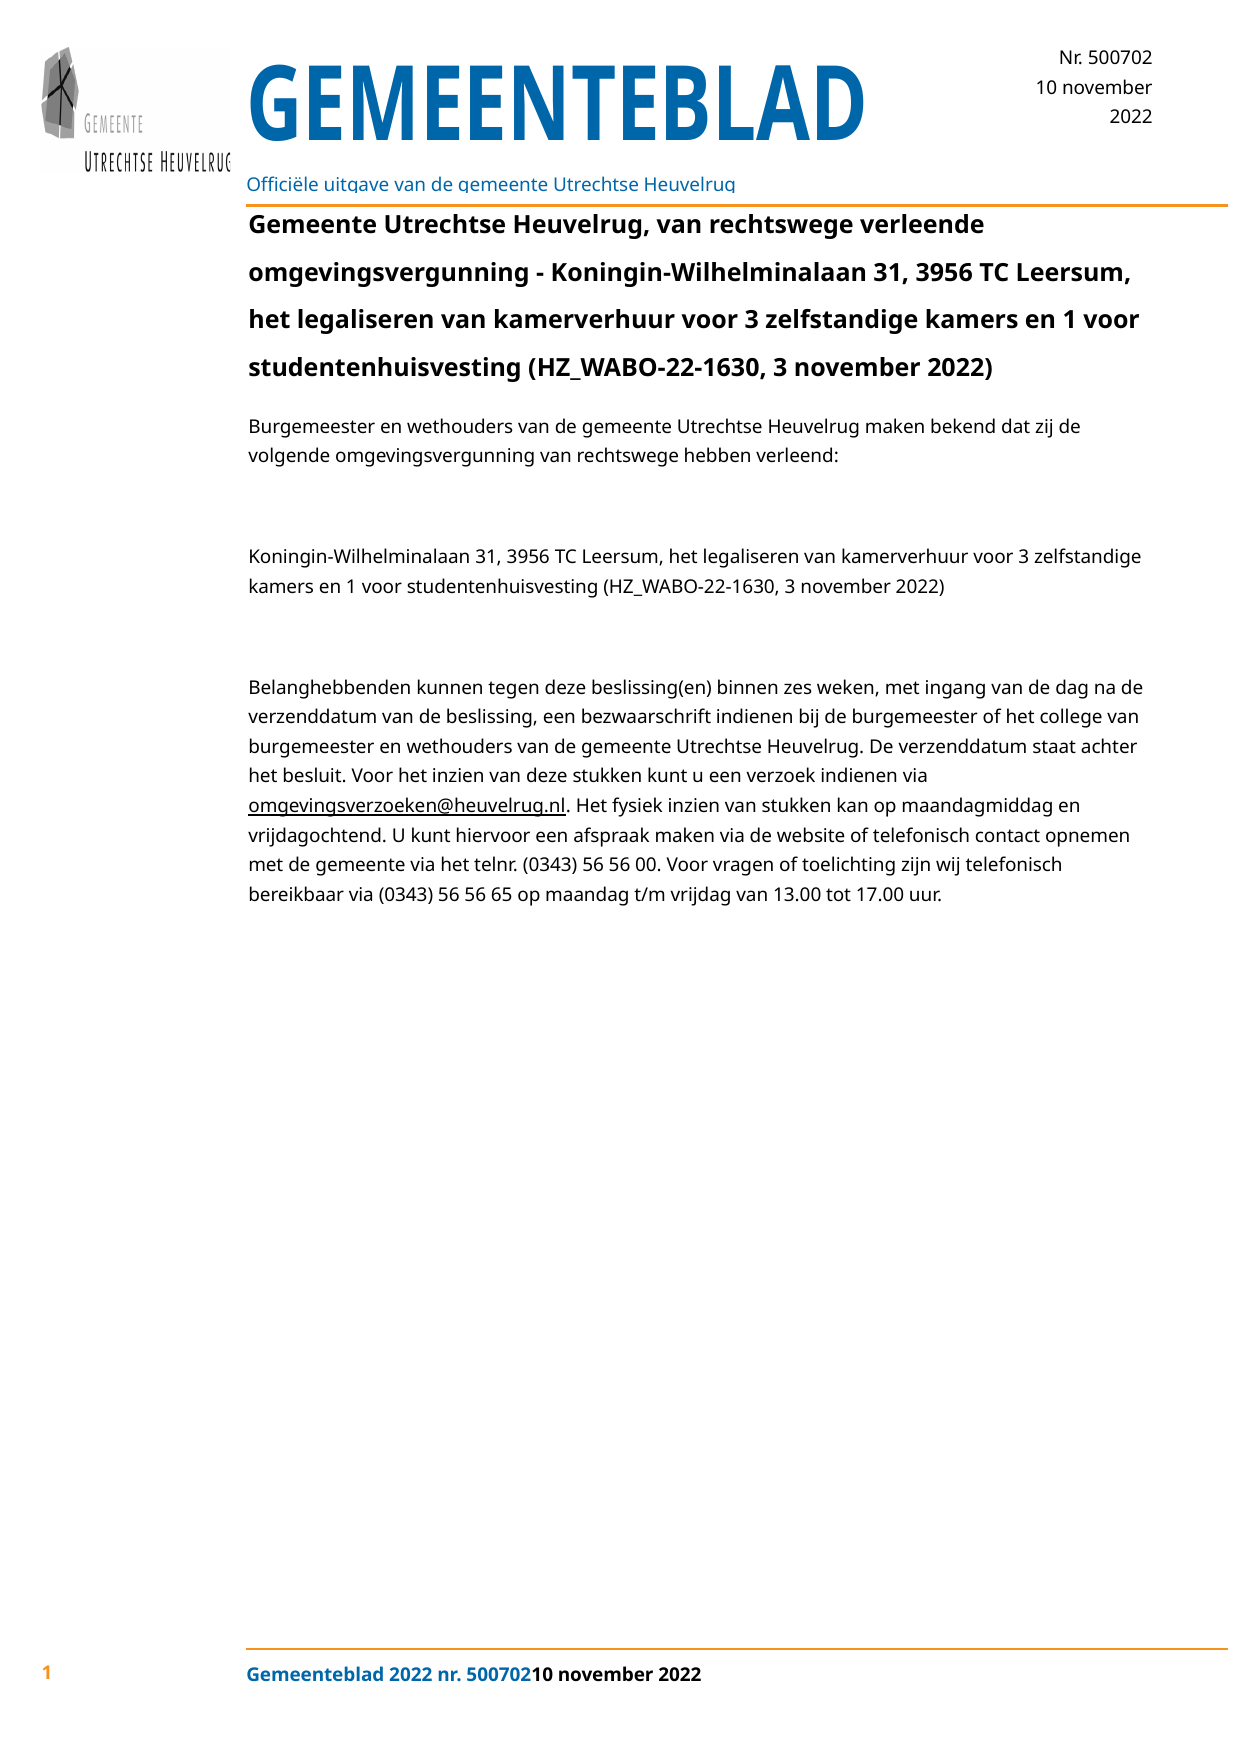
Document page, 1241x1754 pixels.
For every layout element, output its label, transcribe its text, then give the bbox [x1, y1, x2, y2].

text Belanghebbenden kunnen tegen deze beslissing(en) binnen zes weken, met ingang van de dag na de verzenddatum van de beslissing, een bezwaarschrift indienen bij de burgemeester of het college van burgemeester en wethouders van de gemeente Utrechtse Heuvelrug. De verzenddatum staat achter het besluit. Voor het inzien van deze stukken kunt u een verzoek indienen via omgevingsverzoeken@heuvelrug.nl. Het fysiek inzien van stukken kan op maandagmiddag en vrijdagochtend. U kunt hiervoor een afspraak maken via de website of telefonisch contact opnemen met de gemeente via het telnr. (0343) 56 56 00. Voor vragen of toelichting zijn wij telefonisch bereikbaar via (0343) 56 56 65 op maandag t/m vrijdag van 13.00 tot 17.00 uur. [248, 674, 1152, 907]
text Koningin-Wilhelminalaan 31, 3956 TC Leersum, het legaliseren van kamerverhuur voor 3 zelfstandige kamers en 1 voor studentenhuisvesting (HZ_WABO-22-1630, 3 november 2022) [248, 543, 1152, 599]
text Gemeente Utrechtse Heuvelrug, van rechtswege verleende omgevingsvergunning - Koningin-Wilhelminalaan 31, 3956 TC Leersum, het legaliseren van kamerverhuur voor 3 zelfstandige kamers en 1 voor studentenhuisvesting (HZ_WABO-22-1630, 3 november 2022) [248, 207, 1152, 384]
picture [41, 47, 231, 172]
text Burgemeester en wethouders van de gemeente Utrechtse Heuvelrug maken bekend dat zij de volgende omgevingsvergunning van rechtswege hebben verleend: [248, 413, 1152, 468]
